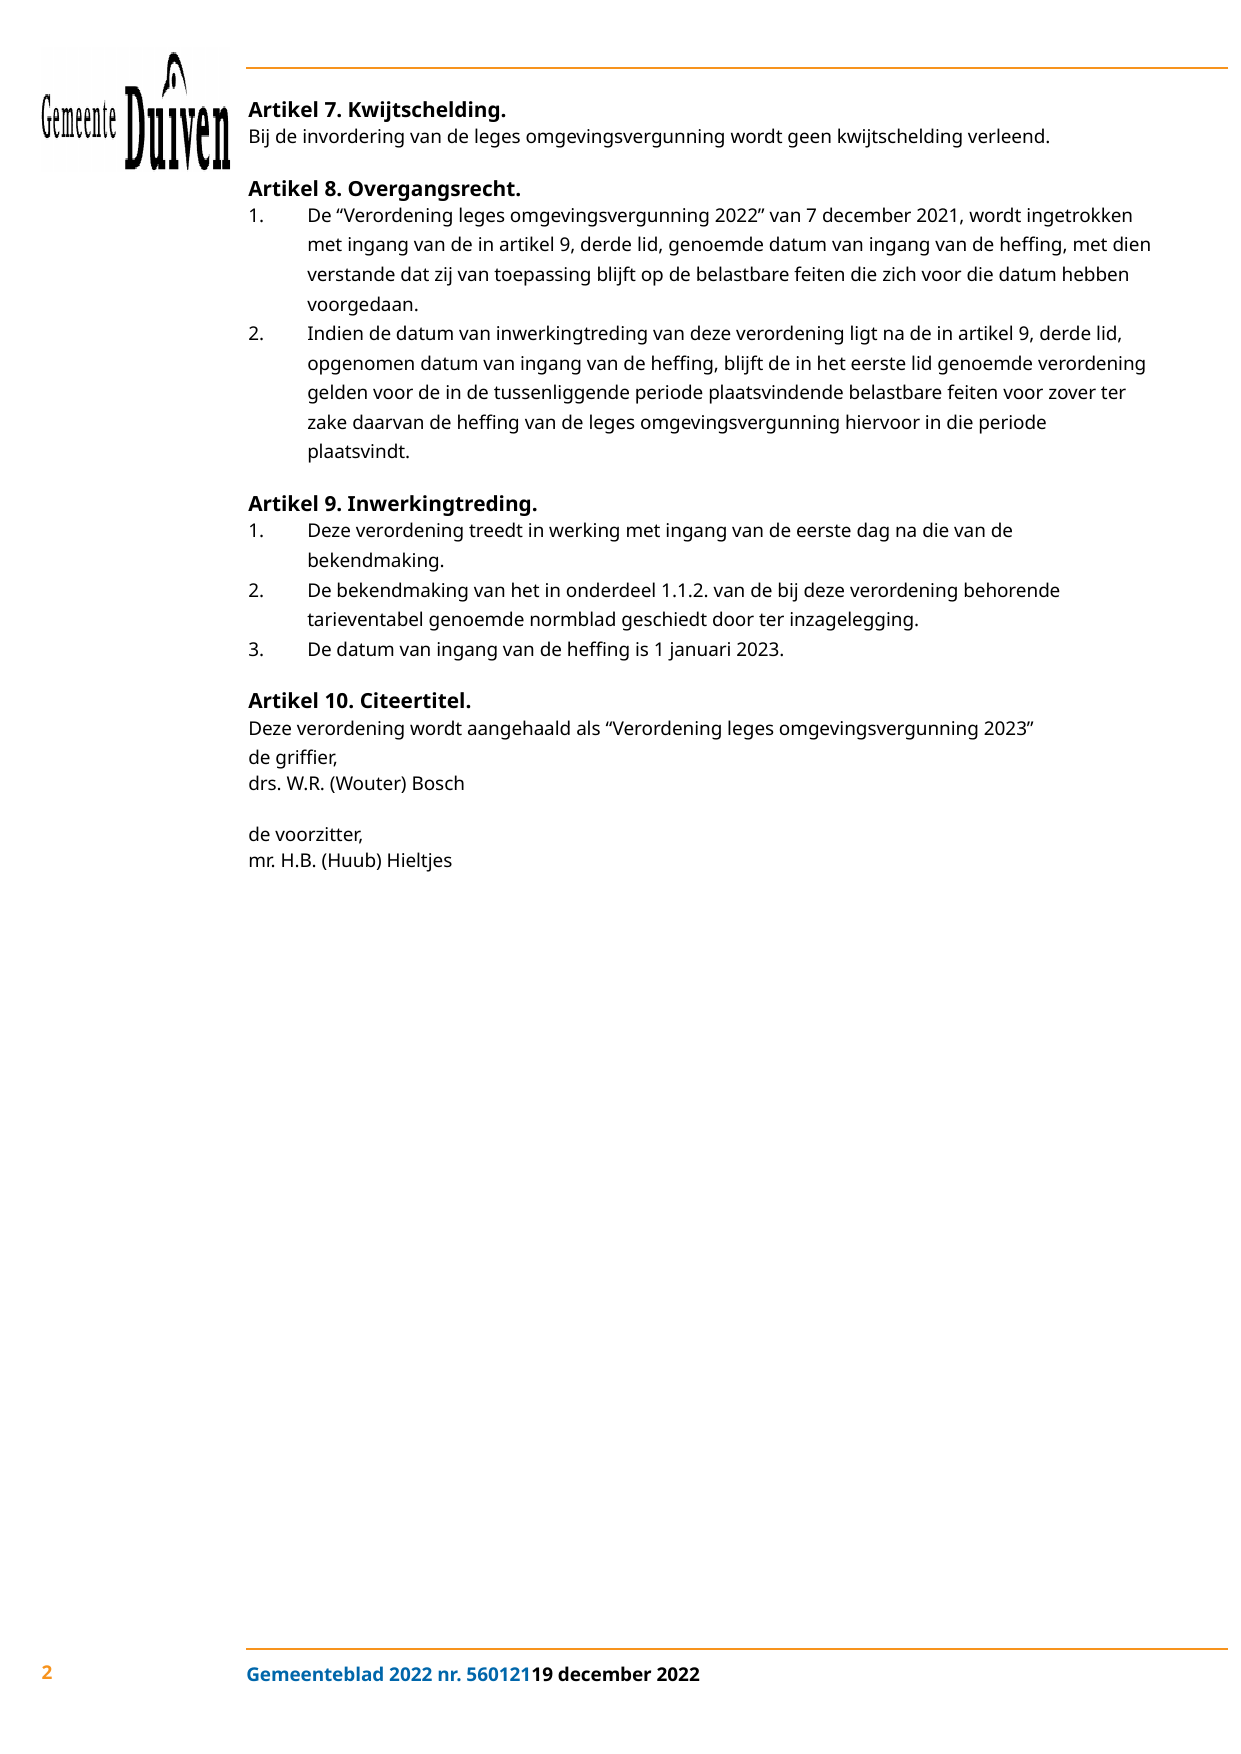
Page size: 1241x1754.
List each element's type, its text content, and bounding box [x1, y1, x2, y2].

list De bekendmaking van het in onderdeel 1.1.2. van de bij deze verordening behorende tarieventabel genoemde normblad geschiedt door ter inzagelegging. [248, 577, 1152, 632]
picture [41, 47, 231, 172]
text Artikel 10. Citeertitel. [248, 686, 1152, 715]
list Deze verordening treedt in werking met ingang van de eerste dag na die van de bekendmaking. [248, 518, 1152, 573]
text Artikel 8. Overgangsrecht. [248, 174, 1152, 202]
list De “Verordening leges omgevingsvergunning 2022” van 7 december 2021, wordt ingetrokken met ingang van de in artikel 9, derde lid, genoemde datum van ingang van de heffing, met dien verstande dat zij van toepassing blijft op de belastbare feiten die zich voor die datum hebben voorgedaan. [248, 202, 1152, 317]
text de voorzitter, [248, 822, 1152, 847]
text Artikel 9. Inwerkingtreding. [248, 489, 1152, 518]
list De datum van ingang van de heffing is 1 januari 2023. [248, 636, 1152, 662]
text drs. W.R. (Wouter) Bosch [248, 770, 1152, 796]
text de griffier, [248, 744, 1152, 770]
text Deze verordening wordt aangehaald als “Verordening leges omgevingsvergunning 2023” [248, 715, 1152, 741]
text Bij de invordering van de leges omgevingsvergunning wordt geen kwijtschelding verleend. [248, 123, 1152, 149]
text mr. H.B. (Huub) Hieltjes [248, 847, 1152, 873]
text Artikel 7. Kwijtschelding. [248, 95, 1152, 123]
list Indien de datum van inwerkingtreding van deze verordening ligt na de in artikel 9, derde lid, opgenomen datum van ingang van de heffing, blijft de in het eerste lid genoemde verordening gelden voor de in de tussenliggende periode plaatsvindende belastbare feiten voor zover ter zake daarvan de heffing van de leges omgevingsvergunning hiervoor in die periode plaatsvindt. [248, 320, 1152, 464]
